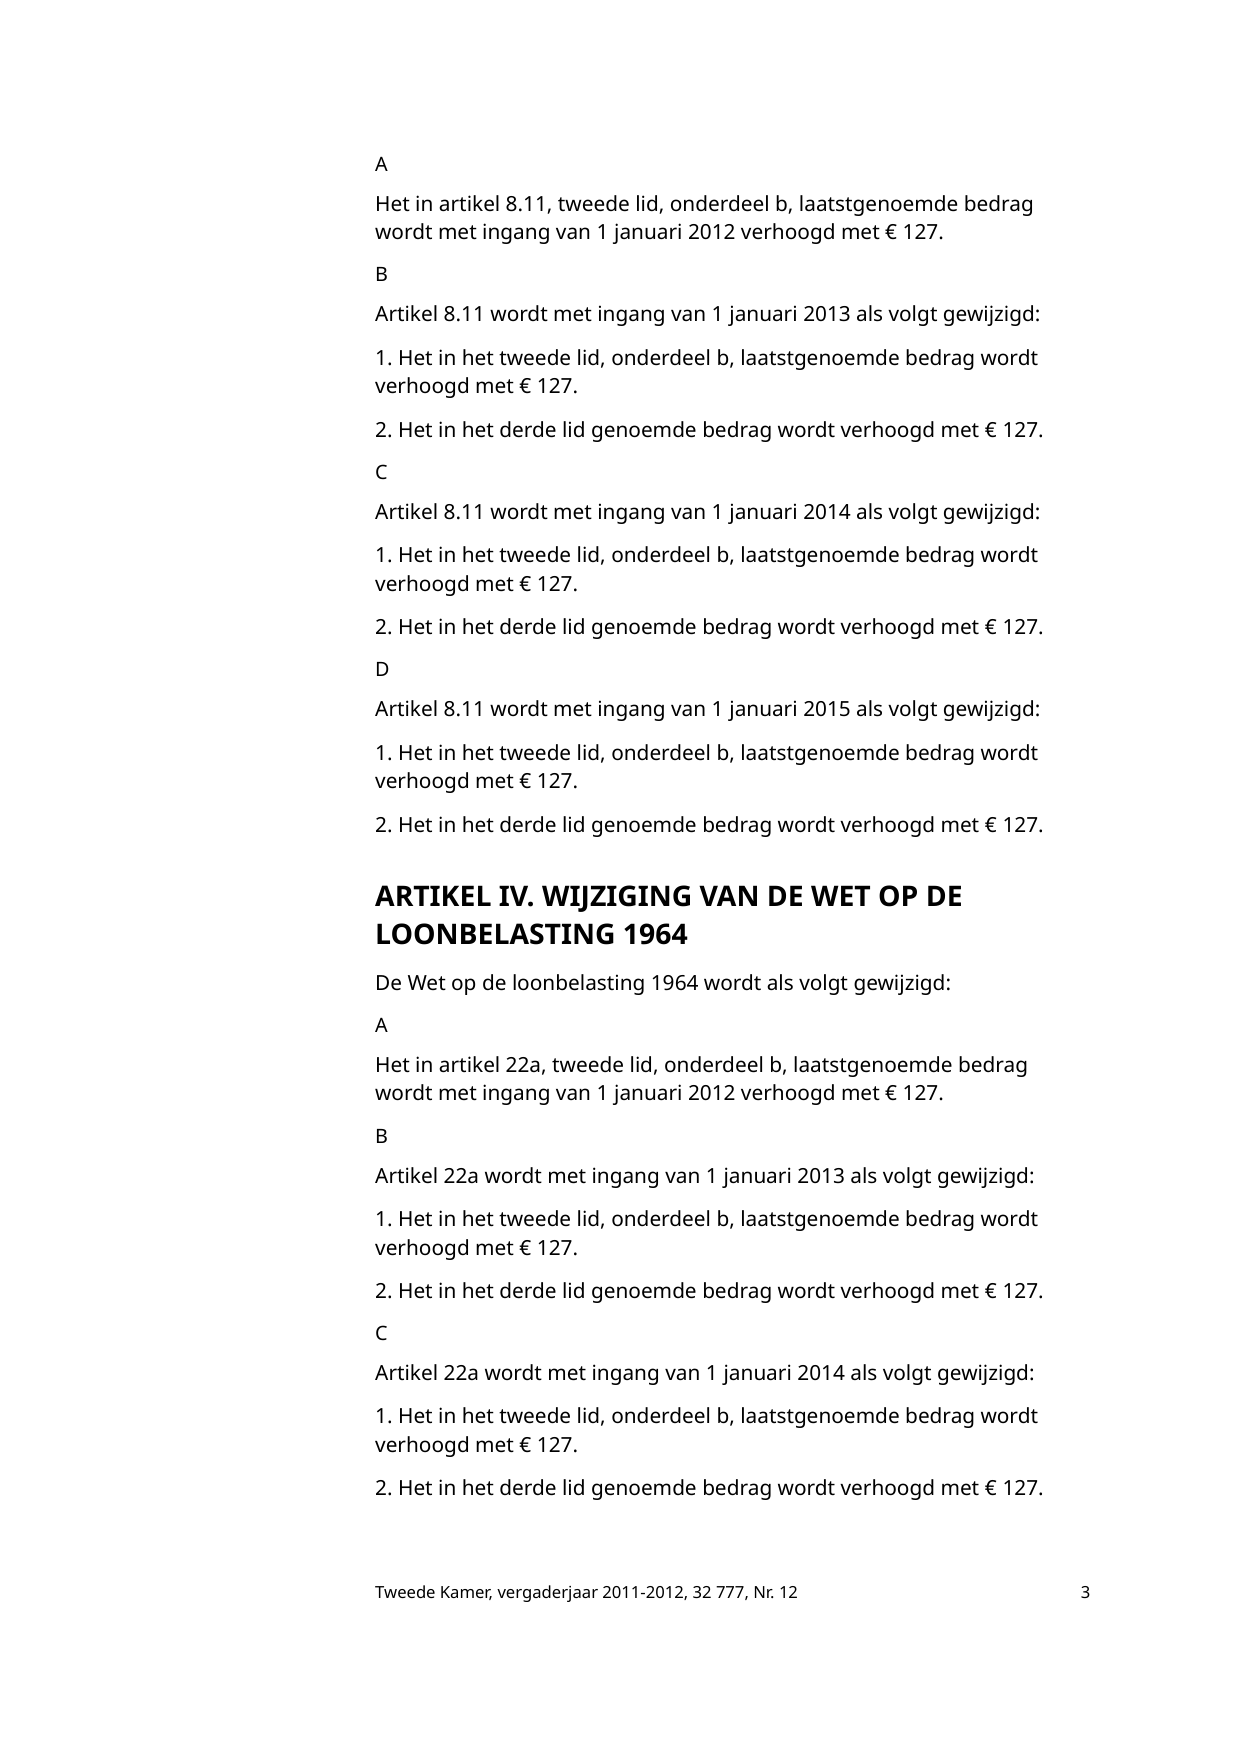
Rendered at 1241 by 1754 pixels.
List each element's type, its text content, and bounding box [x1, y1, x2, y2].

text 1. Het in het tweede lid, onderdeel b, laatstgenoemde bedrag wordt verhoogd met € 127. [375, 738, 1090, 795]
text D [375, 656, 1090, 683]
text 2. Het in het derde lid genoemde bedrag wordt verhoogd met € 127. [375, 1473, 1090, 1502]
text 2. Het in het derde lid genoemde bedrag wordt verhoogd met € 127. [375, 1276, 1090, 1304]
text Artikel 22a wordt met ingang van 1 januari 2014 als volgt gewijzigd: [375, 1358, 1090, 1387]
text 2. Het in het derde lid genoemde bedrag wordt verhoogd met € 127. [375, 612, 1090, 641]
text 1. Het in het tweede lid, onderdeel b, laatstgenoemde bedrag wordt verhoogd met € 127. [375, 1402, 1090, 1458]
text B [375, 1122, 1090, 1149]
subtitle ARTIKEL IV. WIJZIGING VAN DE WET OP DE LOONBELASTING 1964 [375, 876, 1090, 953]
text Artikel 22a wordt met ingang van 1 januari 2013 als volgt gewijzigd: [375, 1161, 1090, 1189]
text C [375, 1319, 1090, 1346]
text A [375, 1011, 1090, 1038]
text Het in artikel 22a, tweede lid, onderdeel b, laatstgenoemde bedrag wordt met ingang van 1 januari 2012 verhoogd met € 127. [375, 1050, 1090, 1107]
text Artikel 8.11 wordt met ingang van 1 januari 2015 als volgt gewijzigd: [375, 694, 1090, 723]
text 1. Het in het tweede lid, onderdeel b, laatstgenoemde bedrag wordt verhoogd met € 127. [375, 343, 1090, 400]
text 1. Het in het tweede lid, onderdeel b, laatstgenoemde bedrag wordt verhoogd met € 127. [375, 540, 1090, 597]
text 2. Het in het derde lid genoemde bedrag wordt verhoogd met € 127. [375, 810, 1090, 838]
text Artikel 8.11 wordt met ingang van 1 januari 2013 als volgt gewijzigd: [375, 299, 1090, 328]
text A [375, 150, 1090, 177]
text Artikel 8.11 wordt met ingang van 1 januari 2014 als volgt gewijzigd: [375, 497, 1090, 525]
text 2. Het in het derde lid genoemde bedrag wordt verhoogd met € 127. [375, 415, 1090, 443]
text 1. Het in het tweede lid, onderdeel b, laatstgenoemde bedrag wordt verhoogd met € 127. [375, 1204, 1090, 1261]
text C [375, 458, 1090, 485]
text De Wet op de loonbelasting 1964 wordt als volgt gewijzigd: [375, 968, 1090, 996]
text B [375, 261, 1090, 288]
text Het in artikel 8.11, tweede lid, onderdeel b, laatstgenoemde bedrag wordt met ingang van 1 januari 2012 verhoogd met € 127. [375, 189, 1090, 246]
